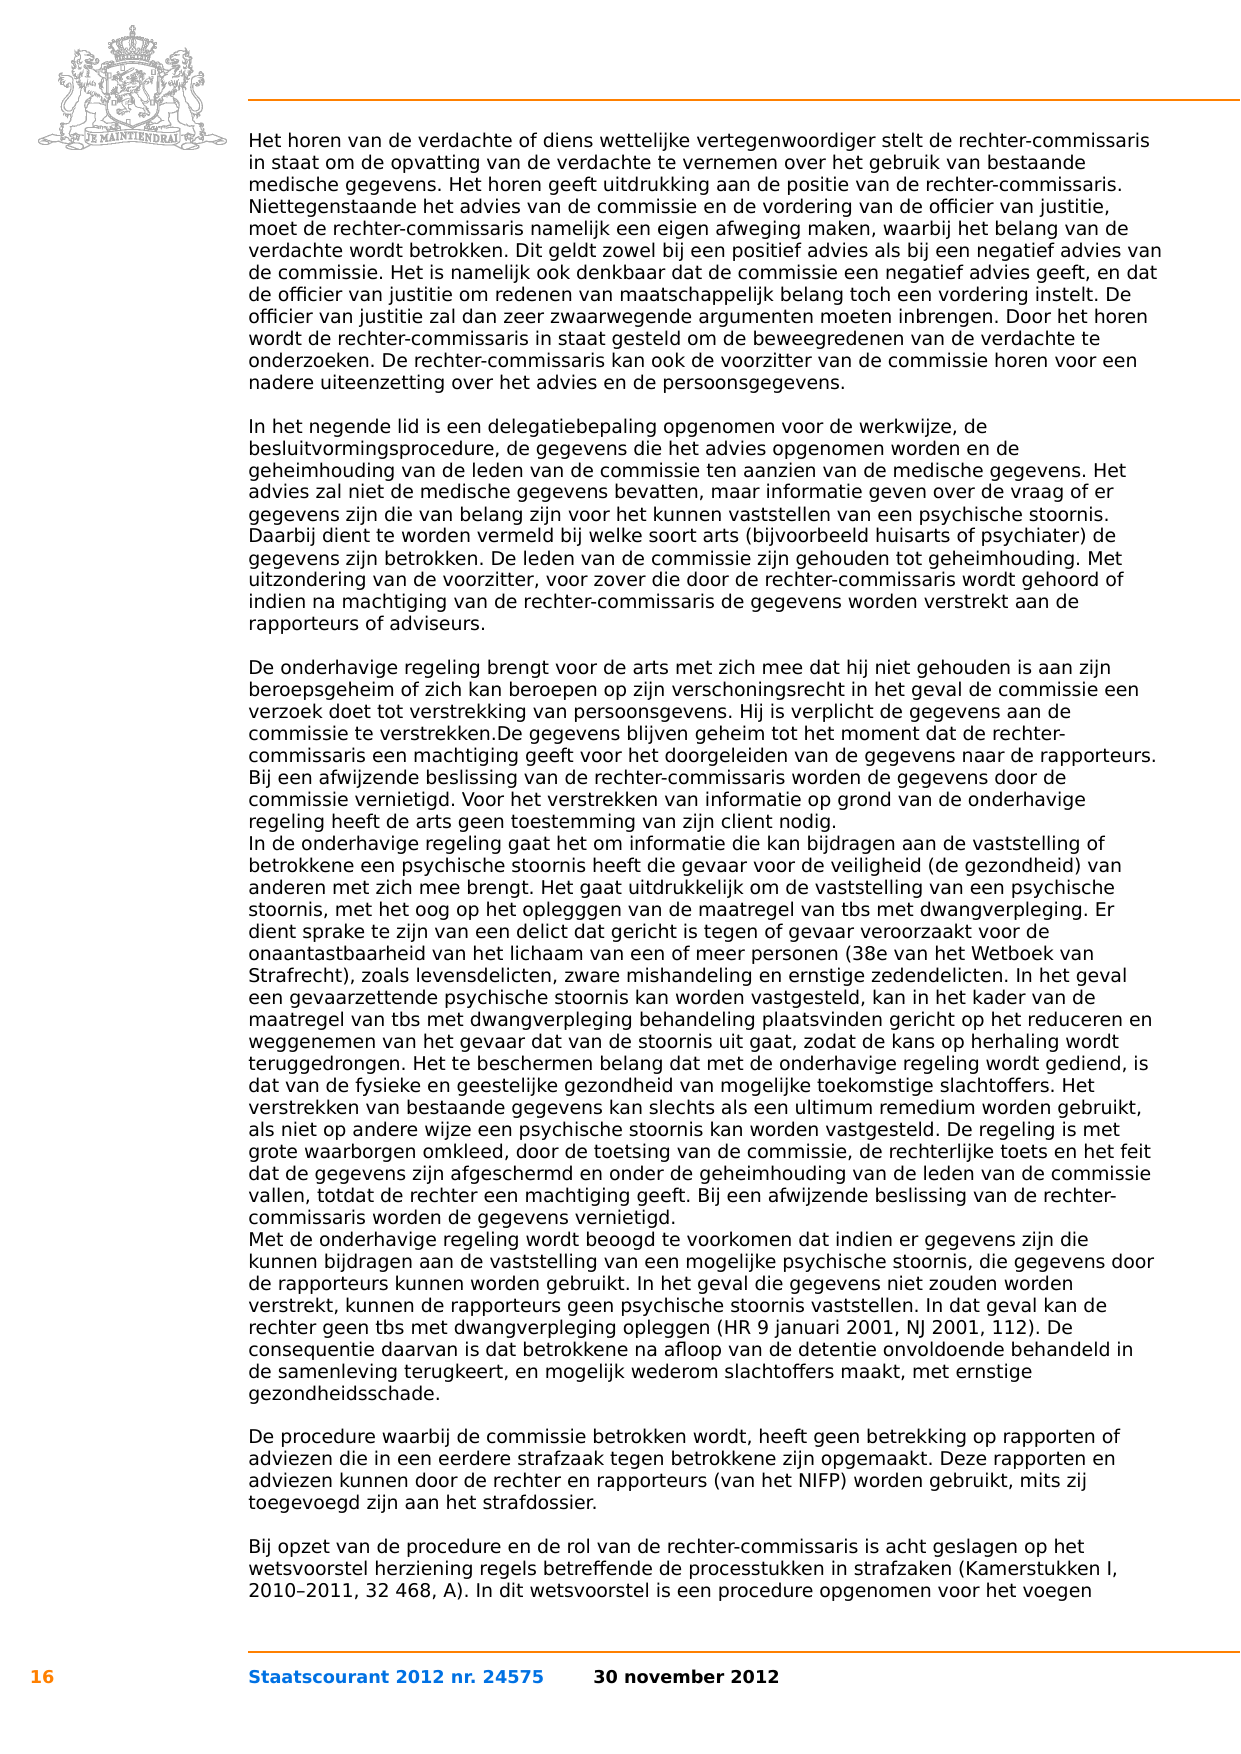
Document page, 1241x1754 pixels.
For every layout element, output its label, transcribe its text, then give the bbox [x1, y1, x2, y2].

text In de onderhavige regeling gaat het om informatie die kan bijdragen aan de vaststelling of betrokkene een psychische stoornis heeft die gevaar voor de veiligheid (de gezondheid) van anderen met zich mee brengt. Het gaat uitdrukkelijk om de vaststelling van een psychische stoornis, met het oog op het oplegggen van de maatregel van tbs met dwangverpleging. Er dient sprake te zijn van een delict dat gericht is tegen of gevaar veroorzaakt voor de onaantastbaarheid van het lichaam van een of meer personen (38e van het Wetboek van Strafrecht), zoals levensdelicten, zware mishandeling en ernstige zedendelicten. In het geval een gevaarzettende psychische stoornis kan worden vastgesteld, kan in het kader van de maatregel van tbs met dwangverpleging behandeling plaatsvinden gericht op het reduceren en weggenemen van het gevaar dat van de stoornis uit gaat, zodat de kans op herhaling wordt teruggedrongen. Het te beschermen belang dat met de onderhavige regeling wordt gediend, is dat van de fysieke en geestelijke gezondheid van mogelijke toekomstige slachtoffers. Het verstrekken van bestaande gegevens kan slechts als een ultimum remedium worden gebruikt, als niet op andere wijze een psychische stoornis kan worden vastgesteld. De regeling is met grote waarborgen omkleed, door de toetsing van de commissie, de rechterlijke toets en het feit dat de gegevens zijn afgeschermd en onder de geheimhouding van de leden van de commissie vallen, totdat de rechter een machtiging geeft. Bij een afwijzende beslissing van de rechter-commissaris worden de gegevens vernietigd. [248, 833, 1163, 1229]
text In het negende lid is een delegatiebepaling opgenomen voor de werkwijze, de besluitvormingsprocedure, de gegevens die het advies opgenomen worden en de geheimhouding van de leden van de commissie ten aanzien van de medische gegevens. Het advies zal niet de medische gegevens bevatten, maar informatie geven over de vraag of er gegevens zijn die van belang zijn voor het kunnen vaststellen van een psychische stoornis. Daarbij dient te worden vermeld bij welke soort arts (bijvoorbeeld huisarts of psychiater) de gegevens zijn betrokken. De leden van de commissie zijn gehouden tot geheimhouding. Met uitzondering van de voorzitter, voor zover die door de rechter-commissaris wordt gehoord of indien na machtiging van de rechter-commissaris de gegevens worden verstrekt aan de rapporteurs of adviseurs. [248, 416, 1163, 635]
text Met de onderhavige regeling wordt beoogd te voorkomen dat indien er gegevens zijn die kunnen bijdragen aan de vaststelling van een mogelijke psychische stoornis, die gegevens door de rapporteurs kunnen worden gebruikt. In het geval die gegevens niet zouden worden verstrekt, kunnen de rapporteurs geen psychische stoornis vaststellen. In dat geval kan de rechter geen tbs met dwangverpleging opleggen (HR 9 januari 2001, NJ 2001, 112). De consequentie daarvan is dat betrokkene na afloop van de detentie onvoldoende behandeld in de samenleving terugkeert, en mogelijk wederom slachtoffers maakt, met ernstige gezondheidsschade. [248, 1229, 1163, 1404]
text Het horen van de verdachte of diens wettelijke vertegenwoordiger stelt de rechter-commissaris in staat om de opvatting van de verdachte te vernemen over het gebruik van bestaande medische gegevens. Het horen geeft uitdrukking aan de positie van de rechter-commissaris. Niettegenstaande het advies van de commissie en de vordering van de officier van justitie, moet de rechter-commissaris namelijk een eigen afweging maken, waarbij het belang van de verdachte wordt betrokken. Dit geldt zowel bij een positief advies als bij een negatief advies van de commissie. Het is namelijk ook denkbaar dat de commissie een negatief advies geeft, en dat de officier van justitie om redenen van maatschappelijk belang toch een vordering instelt. De officier van justitie zal dan zeer zwaarwegende argumenten moeten inbrengen. Door het horen wordt de rechter-commissaris in staat gesteld om de beweegredenen van de verdachte te onderzoeken. De rechter-commissaris kan ook de voorzitter van de commissie horen voor een nadere uiteenzetting over het advies en de persoonsgegevens. [248, 130, 1163, 394]
picture [38, 25, 227, 150]
text De procedure waarbij de commissie betrokken wordt, heeft geen betrekking op rapporten of adviezen die in een eerdere strafzaak tegen betrokkene zijn opgemaakt. Deze rapporten en adviezen kunnen door de rechter en rapporteurs (van het NIFP) worden gebruikt, mits zij toegevoegd zijn aan het strafdossier. [248, 1426, 1163, 1514]
text Bij opzet van de procedure en de rol van de rechter-commissaris is acht geslagen op het wetsvoorstel herziening regels betreffende de processtukken in strafzaken (Kamerstukken I, 2010–2011, 32 468, A). In dit wetsvoorstel is een procedure opgenomen voor het voegen [248, 1536, 1163, 1602]
text De onderhavige regeling brengt voor de arts met zich mee dat hij niet gehouden is aan zijn beroepsgeheim of zich kan beroepen op zijn verschoningsrecht in het geval de commissie een verzoek doet tot verstrekking van persoonsgevens. Hij is verplicht de gegevens aan de commissie te verstrekken.De gegevens blijven geheim tot het moment dat de rechter-commissaris een machtiging geeft voor het doorgeleiden van de gegevens naar de rapporteurs. Bij een afwijzende beslissing van de rechter-commissaris worden de gegevens door de commissie vernietigd. Voor het verstrekken van informatie op grond van de onderhavige regeling heeft de arts geen toestemming van zijn client nodig. [248, 657, 1163, 833]
